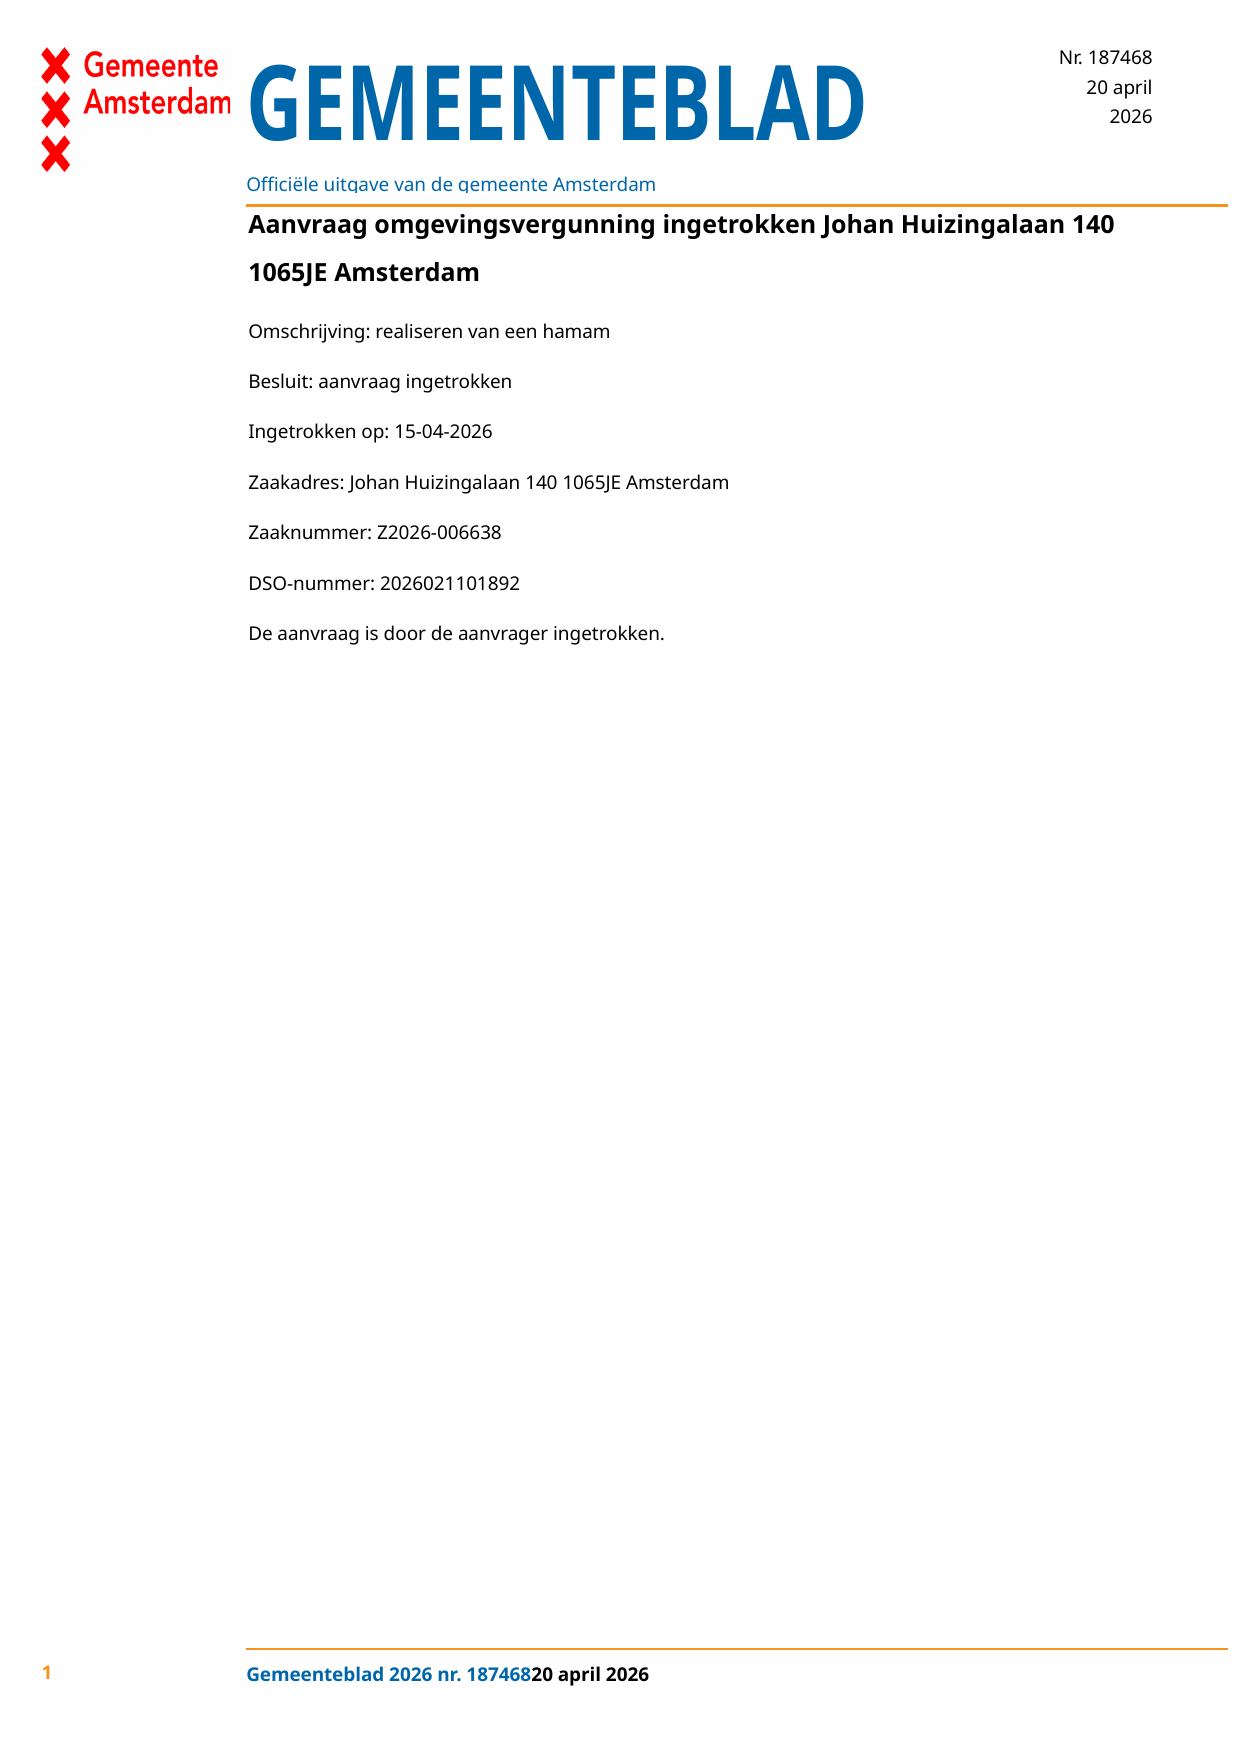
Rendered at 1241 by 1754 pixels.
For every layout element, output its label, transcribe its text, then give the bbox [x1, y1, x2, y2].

text Aanvraag omgevingsvergunning ingetrokken Johan Huizingalaan 140 1065JE Amsterdam [248, 207, 1152, 288]
text Omschrijving: realiseren van een hamam [248, 318, 1152, 344]
text Besluit: aanvraag ingetrokken [248, 368, 1152, 394]
text Ingetrokken op: 15-04-2026 [248, 419, 1152, 444]
text Zaaknummer: Z2026-006638 [248, 519, 1152, 545]
picture [41, 47, 231, 172]
text DSO-nummer: 2026021101892 [248, 570, 1152, 596]
text Zaakadres: Johan Huizingalaan 140 1065JE Amsterdam [248, 469, 1152, 495]
text De aanvraag is door de aanvrager ingetrokken. [248, 620, 1152, 646]
